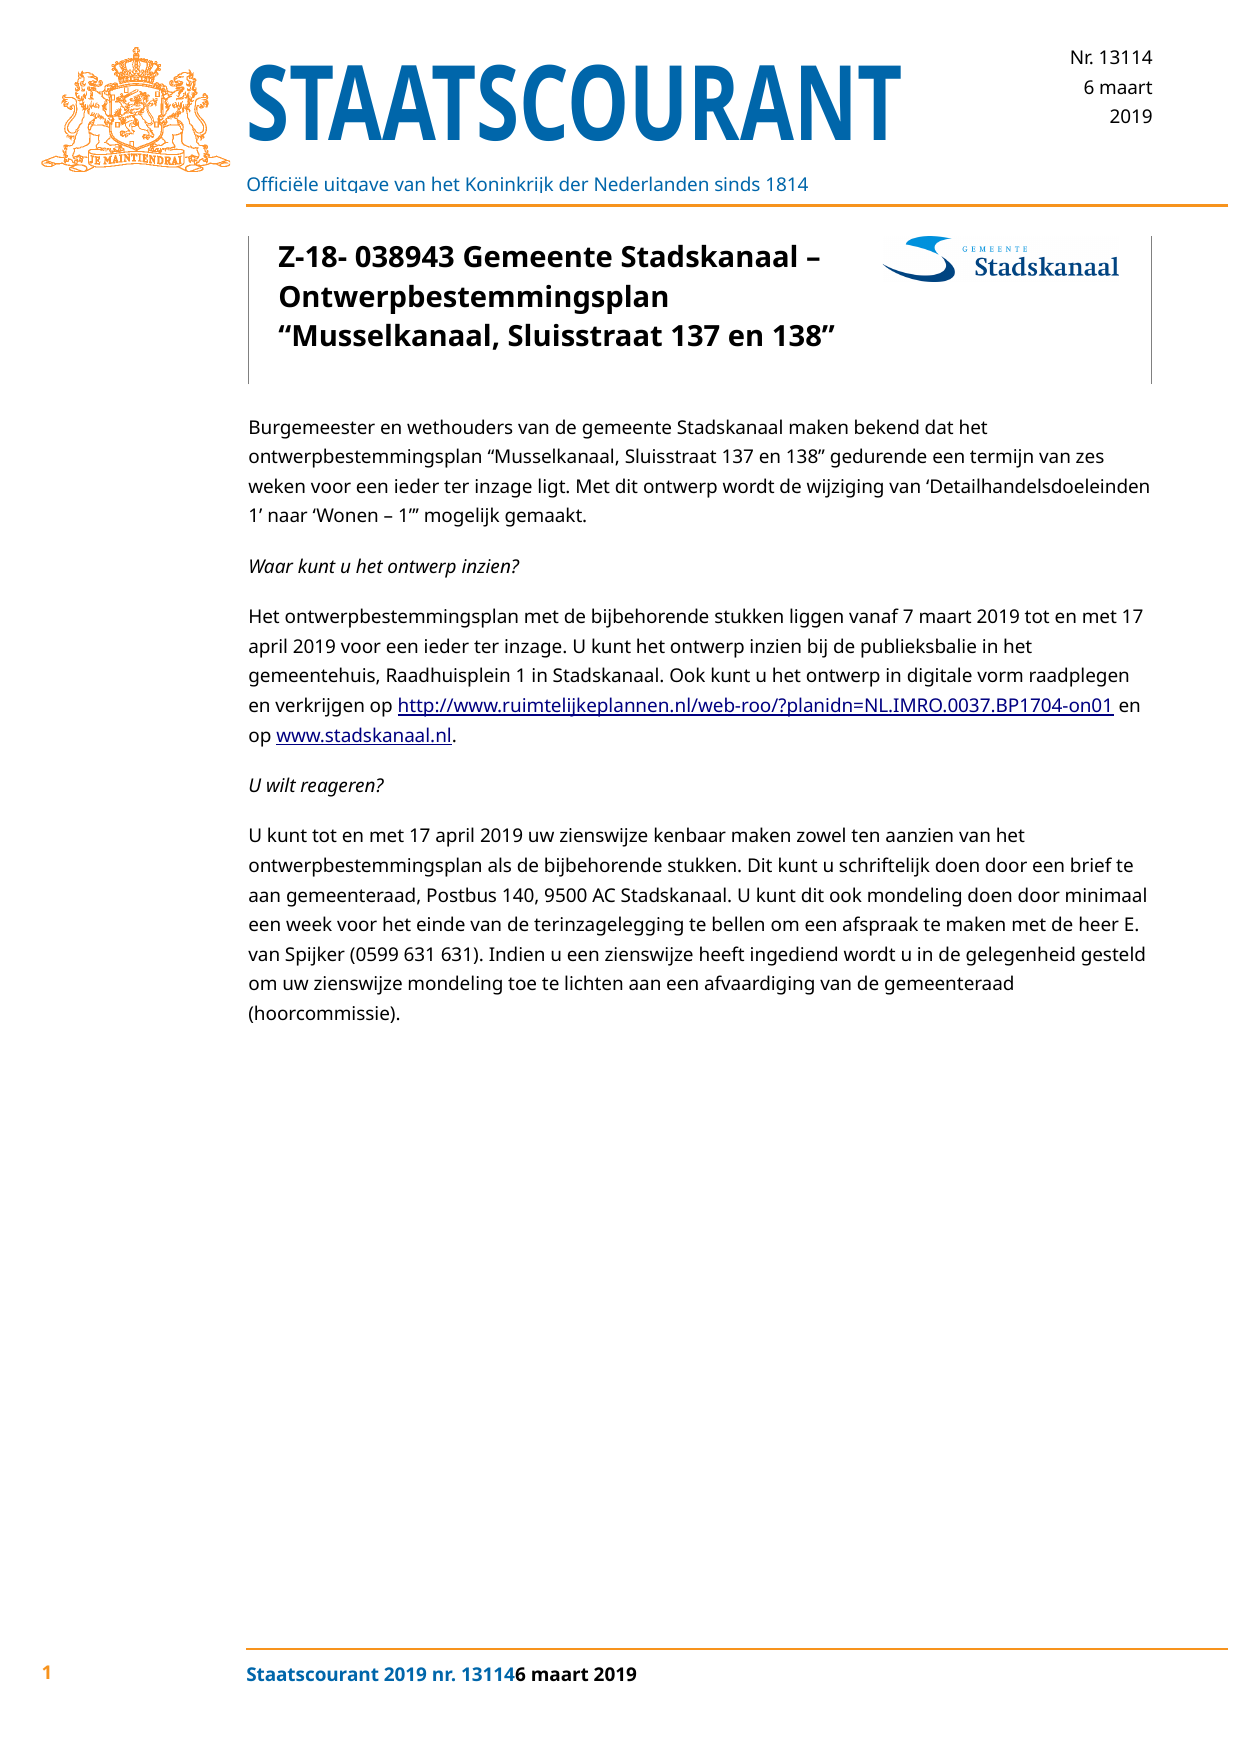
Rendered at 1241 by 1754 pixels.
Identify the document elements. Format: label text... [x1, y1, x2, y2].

text U kunt tot en met 17 april 2019 uw zienswijze kenbaar maken zowel ten aanzien van het ontwerpbestemmingsplan als de bijbehorende stukken. Dit kunt u schriftelijk doen door een brief te aan gemeenteraad, Postbus 140, 9500 AC Stadskanaal. U kunt dit ook mondeling doen door minimaal een week voor het einde van de terinzagelegging te bellen om een afspraak te maken met de heer E. van Spijker (0599 631 631). Indien u een zienswijze heeft ingediend wordt u in de gelegenheid gesteld om uw zienswijze mondeling toe te lichten aan een afvaardiging van de gemeenteraad (hoorcommissie). [248, 823, 1152, 1026]
picture [41, 47, 231, 172]
text Burgemeester en wethouders van de gemeente Stadskanaal maken bekend dat het ontwerpbestemmingsplan “Musselkanaal, Sluisstraat 137 en 138” gedurende een termijn van zes weken voor een ieder ter inzage ligt. Met dit ontwerp wordt de wijziging van ‘Detailhandelsdoeleinden 1’ naar ‘Wonen – 1”’ mogelijk gemaakt. [248, 414, 1152, 528]
text Het ontwerpbestemmingsplan met de bijbehorende stukken liggen vanaf 7 maart 2019 tot en met 17 april 2019 voor een ieder ter inzage. U kunt het ontwerp inzien bij de publieksbalie in het gemeentehuis, Raadhuisplein 1 in Stadskanaal. Ook kunt u het ontwerp in digitale vorm raadplegen en verkrijgen op http://www.ruimtelijkeplannen.nl/web-roo/?planidn=NL.IMRO.0037.BP1704-on01 en op www.stadskanaal.nl. [248, 603, 1152, 748]
text Waar kunt u het ontwerp inzien? [248, 553, 1152, 579]
table_header [850, 236, 1151, 384]
text U wilt reageren? [248, 772, 1152, 798]
table_header Z-18- 038943 Gemeente Stadskanaal – Ontwerpbestemmingsplan “Musselkanaal, Sluisstraat 137 en 138” [249, 236, 850, 384]
picture [882, 236, 1119, 282]
